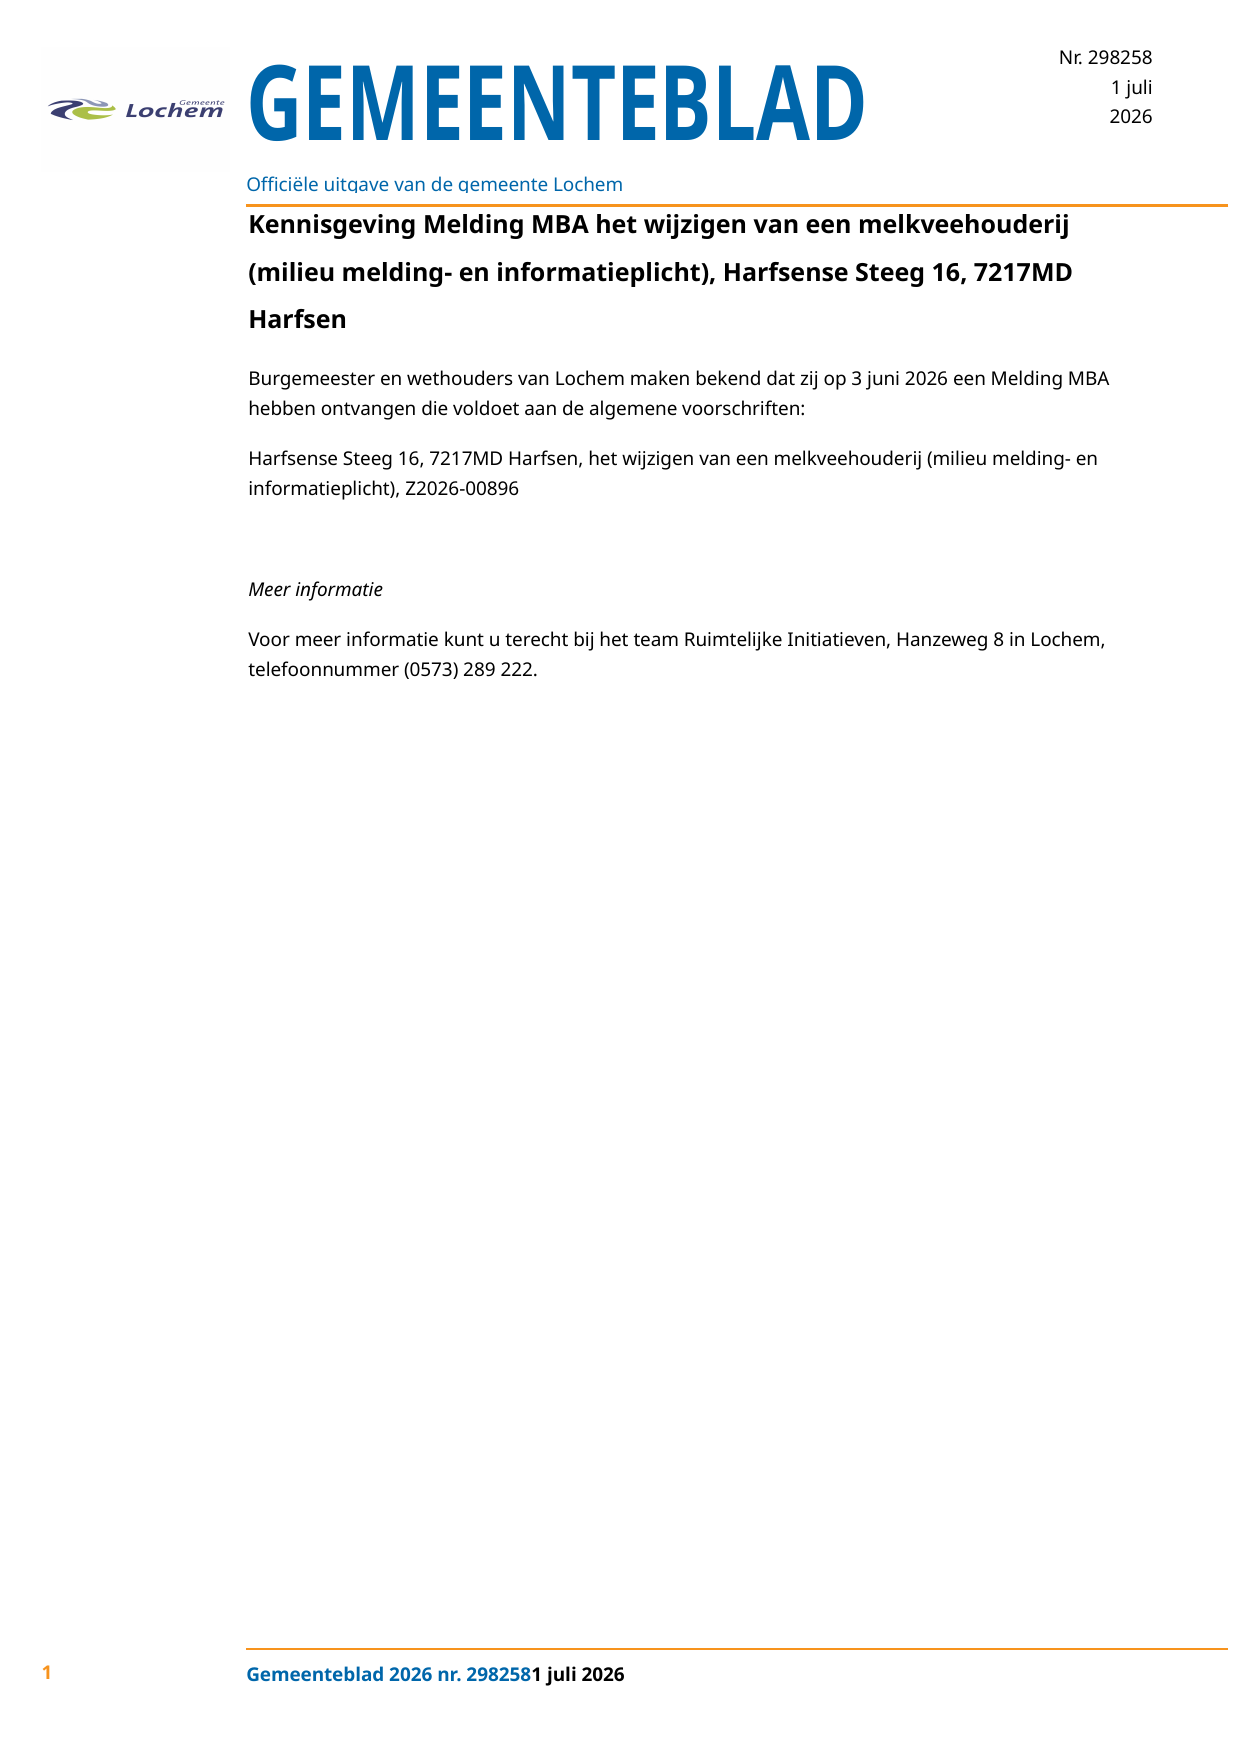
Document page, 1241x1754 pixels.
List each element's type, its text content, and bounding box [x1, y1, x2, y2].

text Kennisgeving Melding MBA het wijzigen van een melkveehouderij (milieu melding- en informatieplicht), Harfsense Steeg 16, 7217MD Harfsen [248, 207, 1152, 336]
text Voor meer informatie kunt u terecht bij het team Ruimtelijke Initiatieven, Hanzeweg 8 in Lochem, telefoonnummer (0573) 289 222. [248, 626, 1152, 682]
text Meer informatie [248, 576, 1152, 602]
text Burgemeester en wethouders van Lochem maken bekend dat zij op 3 juni 2026 een Melding MBA hebben ontvangen die voldoet aan de algemene voorschriften: [248, 366, 1152, 421]
picture [41, 47, 231, 172]
text Harfsense Steeg 16, 7217MD Harfsen, het wijzigen van een melkveehouderij (milieu melding- en informatieplicht), Z2026-00896 [248, 446, 1152, 501]
